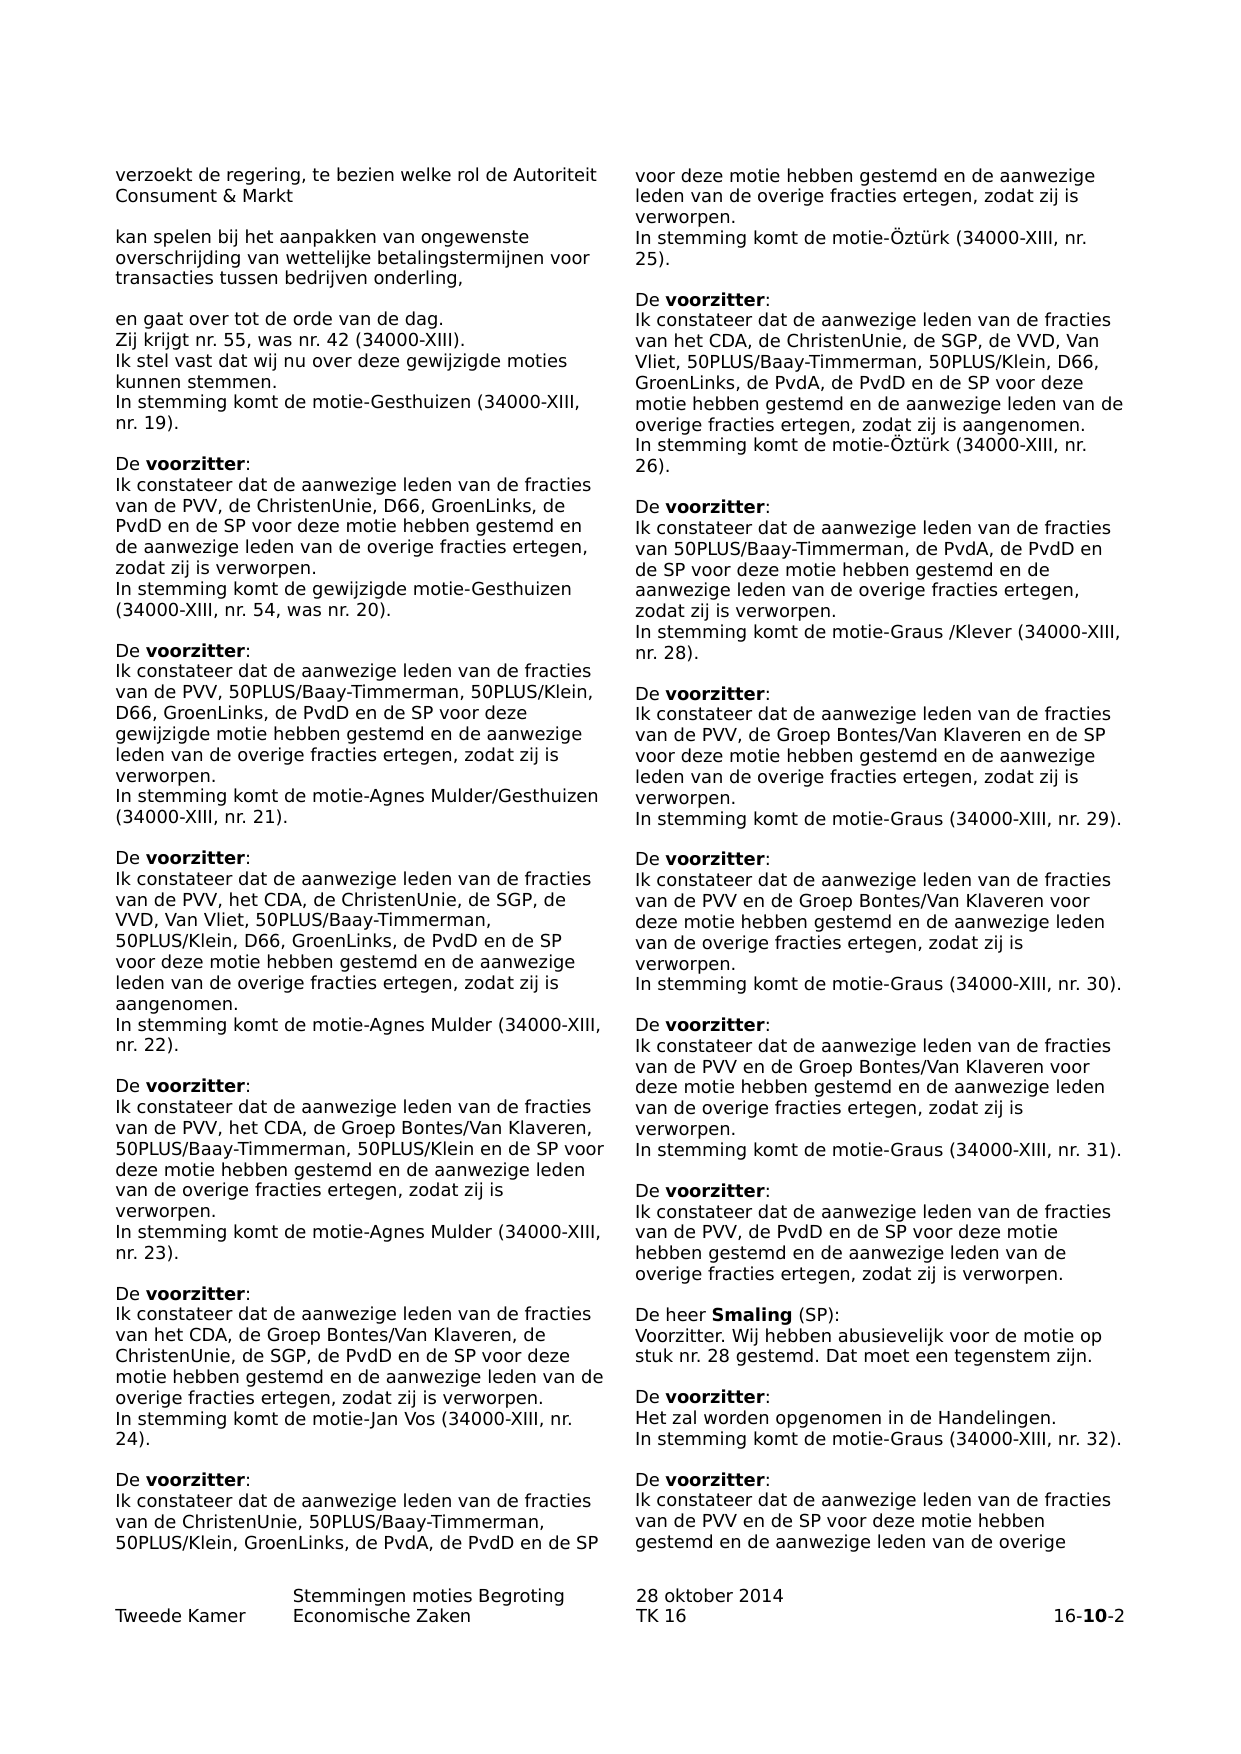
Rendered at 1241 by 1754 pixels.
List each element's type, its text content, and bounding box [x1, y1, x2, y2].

text Ik constateer dat de aanwezige leden van de fracties van de PVV, de PvdD en de SP voor deze motie hebben gestemd en de aanwezige leden van de overige fracties ertegen, zodat zij is verworpen. [635, 1201, 1125, 1285]
text De voorzitter: [635, 497, 1125, 518]
text Ik constateer dat de aanwezige leden van de fracties van de PVV, het CDA, de Groep Bontes/Van Klaveren, 50PLUS/Baay-Timmerman, 50PLUS/Klein en de SP voor deze motie hebben gestemd en de aanwezige leden van de overige fracties ertegen, zodat zij is verworpen. [115, 1097, 605, 1222]
text In stemming komt de motie-Graus (34000-XIII, nr. 29). [635, 808, 1125, 829]
text De voorzitter: [115, 1470, 605, 1491]
text verzoekt de regering, te bezien welke rol de Autoriteit Consument & Markt [115, 165, 605, 207]
text Ik constateer dat de aanwezige leden van de fracties van de PVV en de SP voor deze motie hebben gestemd en de aanwezige leden van de overige [635, 1490, 1125, 1553]
text In stemming komt de motie-Agnes Mulder/Gesthuizen (34000-XIII, nr. 21). [115, 786, 605, 828]
text De voorzitter: [635, 683, 1125, 704]
text De voorzitter: [115, 454, 605, 474]
text Ik constateer dat de aanwezige leden van de fracties van de PVV, 50PLUS/Baay-Timmerman, 50PLUS/Klein, D66, GroenLinks, de PvdD en de SP voor deze gewijzigde motie hebben gestemd en de aanwezige leden van de overige fracties ertegen, zodat zij is verworpen. [115, 661, 605, 786]
text kan spelen bij het aanpakken van ongewenste overschrijding van wettelijke betalingstermijnen voor transacties tussen bedrijven onderling, [115, 227, 605, 289]
text In stemming komt de motie-Jan Vos (34000-XIII, nr. 24). [115, 1408, 605, 1450]
text De voorzitter: [635, 1015, 1125, 1036]
text In stemming komt de motie-Gesthuizen (34000-XIII, nr. 19). [115, 392, 605, 434]
text Voorzitter. Wij hebben abusievelijk voor de motie op stuk nr. 28 gestemd. Dat moet een tegenstem zijn. [635, 1325, 1125, 1367]
text en gaat over tot de orde van de dag. [115, 309, 605, 330]
text De voorzitter: [635, 1469, 1125, 1490]
text De voorzitter: [115, 1076, 605, 1097]
text In stemming komt de motie-Graus (34000-XIII, nr. 30). [635, 974, 1125, 995]
text Ik constateer dat de aanwezige leden van de fracties van de PVV en de Groep Bontes/Van Klaveren voor deze motie hebben gestemd en de aanwezige leden van de overige fracties ertegen, zodat zij is verworpen. [635, 870, 1125, 974]
text Ik constateer dat de aanwezige leden van de fracties van het CDA, de ChristenUnie, de SGP, de VVD, Van Vliet, 50PLUS/Baay-Timmerman, 50PLUS/Klein, D66, GroenLinks, de PvdA, de PvdD en de SP voor deze motie hebben gestemd en de aanwezige leden van de overige fracties ertegen, zodat zij is aangenomen. [635, 310, 1125, 435]
text In stemming komt de motie-Graus (34000-XIII, nr. 32). [635, 1429, 1125, 1449]
text De heer Smaling (SP): [635, 1305, 1125, 1325]
text In stemming komt de motie-Graus /Klever (34000-XIII, nr. 28). [635, 622, 1125, 663]
text In stemming komt de motie-Öztürk (34000-XIII, nr. 25). [635, 228, 1125, 269]
text Ik constateer dat de aanwezige leden van de fracties van 50PLUS/Baay-Timmerman, de PvdA, de PvdD en de SP voor deze motie hebben gestemd en de aanwezige leden van de overige fracties ertegen, zodat zij is verworpen. [635, 518, 1125, 622]
text voor deze motie hebben gestemd en de aanwezige leden van de overige fracties ertegen, zodat zij is verworpen. [635, 165, 1125, 228]
text In stemming komt de motie-Öztürk (34000-XIII, nr. 26). [635, 435, 1125, 477]
text Ik constateer dat de aanwezige leden van de fracties van de PVV, de ChristenUnie, D66, GroenLinks, de PvdD en de SP voor deze motie hebben gestemd en de aanwezige leden van de overige fracties ertegen, zodat zij is verworpen. [115, 474, 605, 579]
text Het zal worden opgenomen in de Handelingen. [635, 1408, 1125, 1429]
text Ik constateer dat de aanwezige leden van de fracties van het CDA, de Groep Bontes/Van Klaveren, de ChristenUnie, de SGP, de PvdD en de SP voor deze motie hebben gestemd en de aanwezige leden van de overige fracties ertegen, zodat zij is verworpen. [115, 1304, 605, 1408]
text Ik stel vast dat wij nu over deze gewijzigde moties kunnen stemmen. [115, 351, 605, 392]
text Ik constateer dat de aanwezige leden van de fracties van de PVV, het CDA, de ChristenUnie, de SGP, de VVD, Van Vliet, 50PLUS/Baay-Timmerman, 50PLUS/Klein, D66, GroenLinks, de PvdD en de SP voor deze motie hebben gestemd en de aanwezige leden van de overige fracties ertegen, zodat zij is aangenomen. [115, 868, 605, 1014]
text In stemming komt de motie-Agnes Mulder (34000-XIII, nr. 22). [115, 1014, 605, 1056]
text Ik constateer dat de aanwezige leden van de fracties van de PVV en de Groep Bontes/Van Klaveren voor deze motie hebben gestemd en de aanwezige leden van de overige fracties ertegen, zodat zij is verworpen. [635, 1036, 1125, 1140]
text De voorzitter: [115, 848, 605, 868]
text Ik constateer dat de aanwezige leden van de fracties van de PVV, de Groep Bontes/Van Klaveren en de SP voor deze motie hebben gestemd en de aanwezige leden van de overige fracties ertegen, zodat zij is verworpen. [635, 704, 1125, 808]
text De voorzitter: [635, 1181, 1125, 1201]
text De voorzitter: [635, 289, 1125, 310]
text De voorzitter: [115, 640, 605, 661]
text In stemming komt de gewijzigde motie-Gesthuizen (34000-XIII, nr. 54, was nr. 20). [115, 579, 605, 620]
text In stemming komt de motie-Agnes Mulder (34000-XIII, nr. 23). [115, 1222, 605, 1263]
text Zij krijgt nr. 55, was nr. 42 (34000-XIII). [115, 330, 605, 351]
text De voorzitter: [635, 1387, 1125, 1408]
text In stemming komt de motie-Graus (34000-XIII, nr. 31). [635, 1140, 1125, 1161]
text De voorzitter: [115, 1283, 605, 1304]
text De voorzitter: [635, 849, 1125, 870]
text Ik constateer dat de aanwezige leden van de fracties van de ChristenUnie, 50PLUS/Baay-Timmerman, 50PLUS/Klein, GroenLinks, de PvdA, de PvdD en de SP [115, 1491, 605, 1553]
